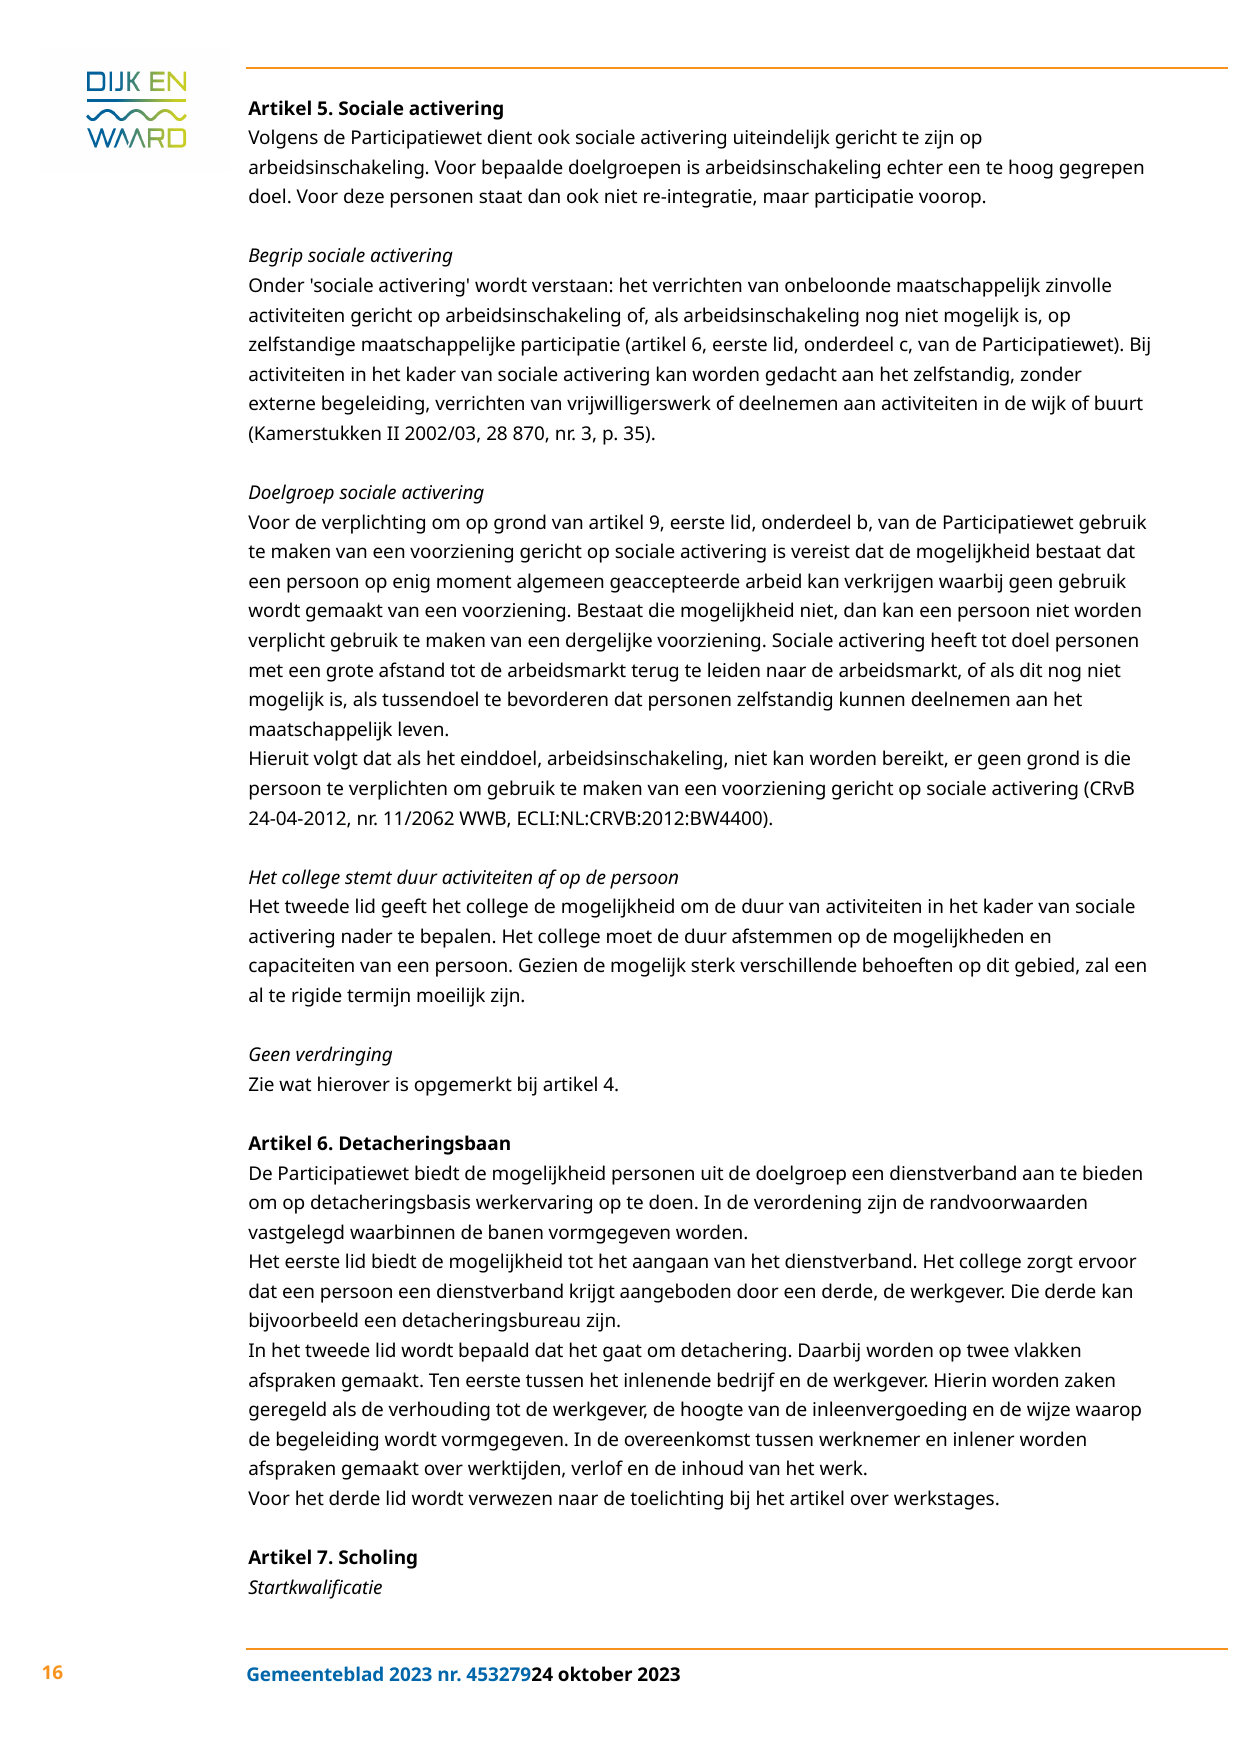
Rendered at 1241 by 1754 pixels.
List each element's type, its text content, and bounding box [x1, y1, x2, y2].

text Geen verdringing [248, 1041, 1152, 1067]
text Artikel 5. Sociale activering [248, 95, 1152, 121]
picture [41, 47, 231, 172]
text Hieruit volgt dat als het einddoel, arbeidsinschakeling, niet kan worden bereikt, er geen grond is die persoon te verplichten om gebruik te maken van een voorziening gericht op sociale activering (CRvB 24-04-2012, nr. 11/2062 WWB, ECLI:NL:CRVB:2012:BW4400). [248, 746, 1152, 831]
text Het eerste lid biedt de mogelijkheid tot het aangaan van het dienstverband. Het college zorgt ervoor dat een persoon een dienstverband krijgt aangeboden door een derde, de werkgever. Die derde kan bijvoorbeeld een detacheringsbureau zijn. [248, 1248, 1152, 1333]
text Artikel 6. Detacheringsbaan [248, 1130, 1152, 1156]
text De Participatiewet biedt de mogelijkheid personen uit de doelgroep een dienstverband aan te bieden om op detacheringsbasis werkervaring op te doen. In de verordening zijn de randvoorwaarden vastgelegd waarbinnen de banen vormgegeven worden. [248, 1160, 1152, 1245]
text Doelgroep sociale activering [248, 479, 1152, 505]
text Artikel 7. Scholing [248, 1544, 1152, 1570]
text Zie wat hierover is opgemerkt bij artikel 4. [248, 1071, 1152, 1097]
text In het tweede lid wordt bepaald dat het gaat om detachering. Daarbij worden op twee vlakken afspraken gemaakt. Ten eerste tussen het inlenende bedrijf en de werkgever. Hierin worden zaken geregeld als de verhouding tot de werkgever, de hoogte van de inleenvergoeding en de wijze waarop de begeleiding wordt vormgegeven. In de overeenkomst tussen werknemer en inlener worden afspraken gemaakt over werktijden, verlof en de inhoud van het werk. [248, 1337, 1152, 1481]
text Het tweede lid geeft het college de mogelijkheid om de duur van activiteiten in het kader van sociale activering nader te bepalen. Het college moet de duur afstemmen op de mogelijkheden en capaciteiten van een persoon. Gezien de mogelijk sterk verschillende behoeften op dit gebied, zal een al te rigide termijn moeilijk zijn. [248, 893, 1152, 1008]
text Onder 'sociale activering' wordt verstaan: het verrichten van onbeloonde maatschappelijk zinvolle activiteiten gericht op arbeidsinschakeling of, als arbeidsinschakeling nog niet mogelijk is, op zelfstandige maatschappelijke participatie (artikel 6, eerste lid, onderdeel c, van de Participatiewet). Bij activiteiten in het kader van sociale activering kan worden gedacht aan het zelfstandig, zonder externe begeleiding, verrichten van vrijwilligerswerk of deelnemen aan activiteiten in de wijk of buurt (Kamerstukken II 2002/03, 28 870, nr. 3, p. 35). [248, 272, 1152, 446]
text Het college stemt duur activiteiten af op de persoon [248, 864, 1152, 890]
text Voor de verplichting om op grond van artikel 9, eerste lid, onderdeel b, van de Participatiewet gebruik te maken van een voorziening gericht op sociale activering is vereist dat de mogelijkheid bestaat dat een persoon op enig moment algemeen geaccepteerde arbeid kan verkrijgen waarbij geen gebruik wordt gemaakt van een voorziening. Bestaat die mogelijkheid niet, dan kan een persoon niet worden verplicht gebruik te maken van een dergelijke voorziening. Sociale activering heeft tot doel personen met een grote afstand tot de arbeidsmarkt terug te leiden naar de arbeidsmarkt, of als dit nog niet mogelijk is, als tussendoel te bevorderen dat personen zelfstandig kunnen deelnemen aan het maatschappelijk leven. [248, 509, 1152, 742]
text Voor het derde lid wordt verwezen naar de toelichting bij het artikel over werkstages. [248, 1485, 1152, 1511]
text Begrip sociale activering [248, 243, 1152, 268]
text Startkwalificatie [248, 1574, 1152, 1600]
text Volgens de Participatiewet dient ook sociale activering uiteindelijk gericht te zijn op arbeidsinschakeling. Voor bepaalde doelgroepen is arbeidsinschakeling echter een te hoog gegrepen doel. Voor deze personen staat dan ook niet re-integratie, maar participatie voorop. [248, 124, 1152, 209]
